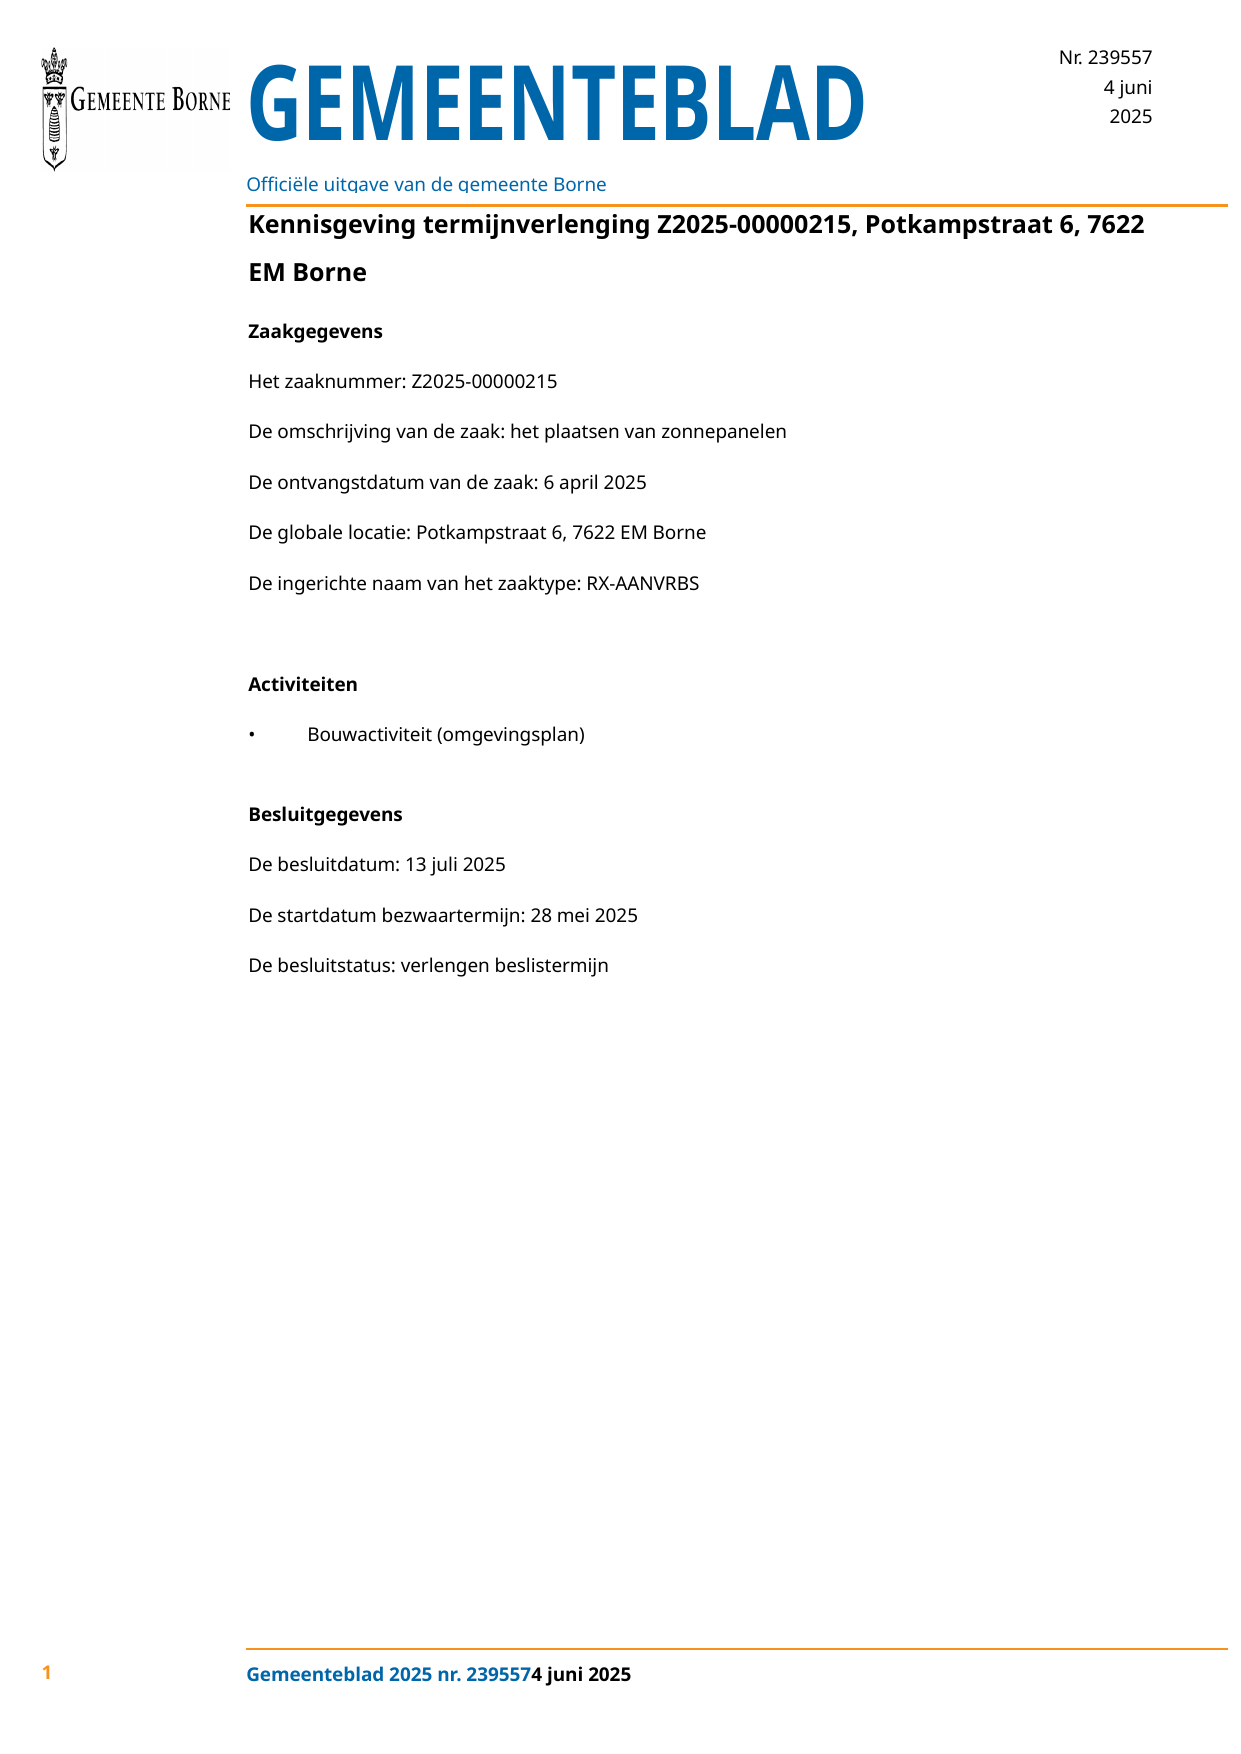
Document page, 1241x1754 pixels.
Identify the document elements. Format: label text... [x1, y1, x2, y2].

text Besluitgegevens [248, 801, 1152, 827]
text De ontvangstdatum van de zaak: 6 april 2025 [248, 469, 1152, 495]
list Bouwactiviteit (omgevingsplan) [248, 721, 1152, 747]
text De omschrijving van de zaak: het plaatsen van zonnepanelen [248, 419, 1152, 444]
text Kennisgeving termijnverlenging Z2025-00000215, Potkampstraat 6, 7622 EM Borne [248, 207, 1152, 288]
text Zaakgegevens [248, 318, 1152, 344]
text De startdatum bezwaartermijn: 28 mei 2025 [248, 902, 1152, 928]
text De besluitdatum: 13 juli 2025 [248, 852, 1152, 877]
picture [41, 47, 231, 172]
text Het zaaknummer: Z2025-00000215 [248, 368, 1152, 394]
text De globale locatie: Potkampstraat 6, 7622 EM Borne [248, 519, 1152, 545]
text De ingerichte naam van het zaaktype: RX-AANVRBS [248, 570, 1152, 596]
text Activiteiten [248, 671, 1152, 697]
text De besluitstatus: verlengen beslistermijn [248, 952, 1152, 978]
